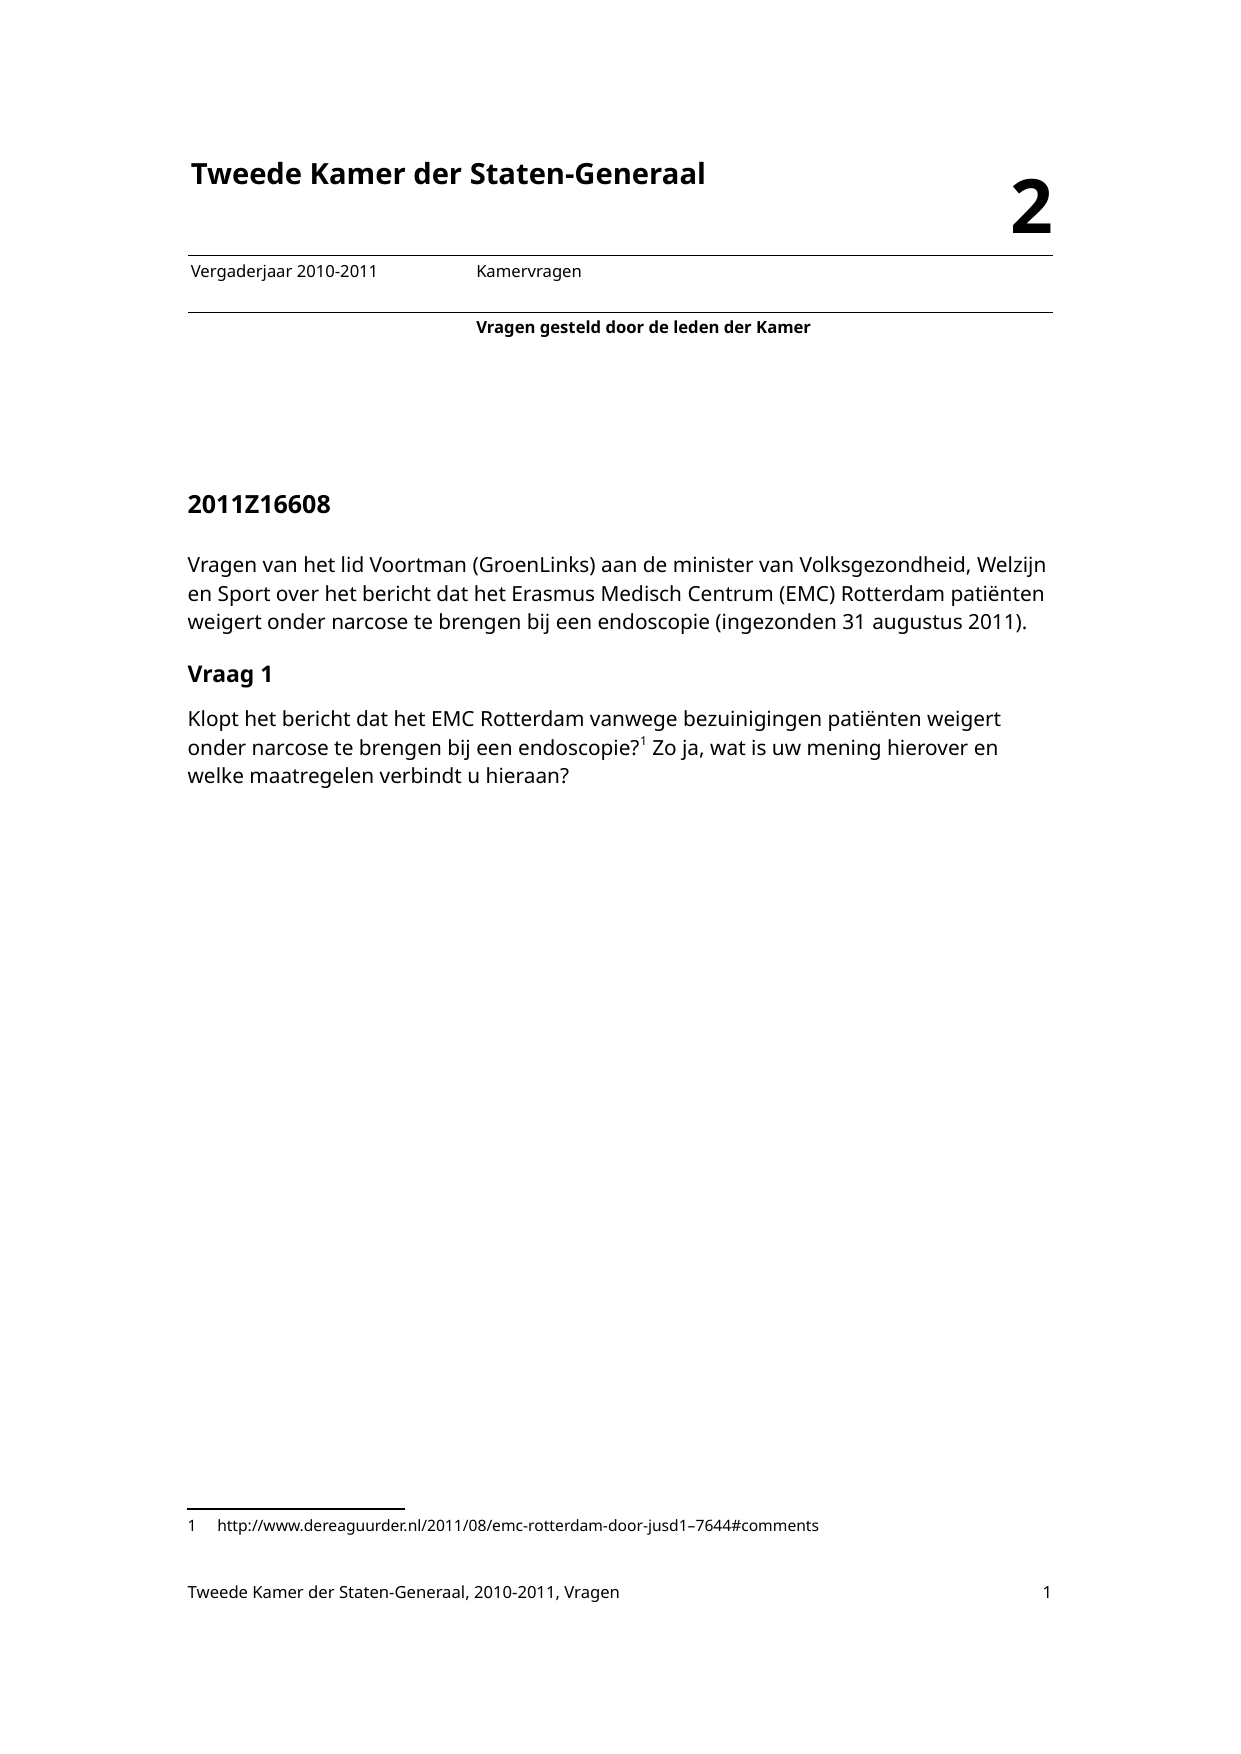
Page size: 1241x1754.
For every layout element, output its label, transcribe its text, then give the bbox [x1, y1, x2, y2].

table_header 2 [880, 150, 1053, 255]
text Klopt het bericht dat het EMC Rotterdam vanwege bezuinigingen patiënten weigert onder narcose te brengen bij een endoscopie? Zo ja, wat is uw mening hierover en welke maatregelen verbindt u hieraan? [187, 704, 1053, 790]
text http://www.dereaguurder.nl/2011/08/emc-rotterdam-door-jusd1–7644#comments [187, 1508, 1053, 1536]
table_cell Kamervragen [473, 256, 1053, 312]
table_cell Vragen gesteld door de leden der Kamer [473, 313, 1053, 339]
table_cell [188, 313, 473, 339]
table_header Tweede Kamer der Staten-Generaal [188, 150, 879, 255]
subtitle Vraag 1 [187, 658, 1053, 689]
text Vragen van het lid Voortman (GroenLinks) aan de minister van Volksgezondheid, Welzijn en Sport over het bericht dat het Erasmus Medisch Centrum (EMC) Rotterdam patiënten weigert onder narcose te brengen bij een endoscopie (ingezonden 31 augustus 2011). [187, 550, 1053, 636]
table_cell Vergaderjaar 2010-2011 [188, 256, 473, 312]
text 2011Z16608 [187, 487, 1053, 521]
